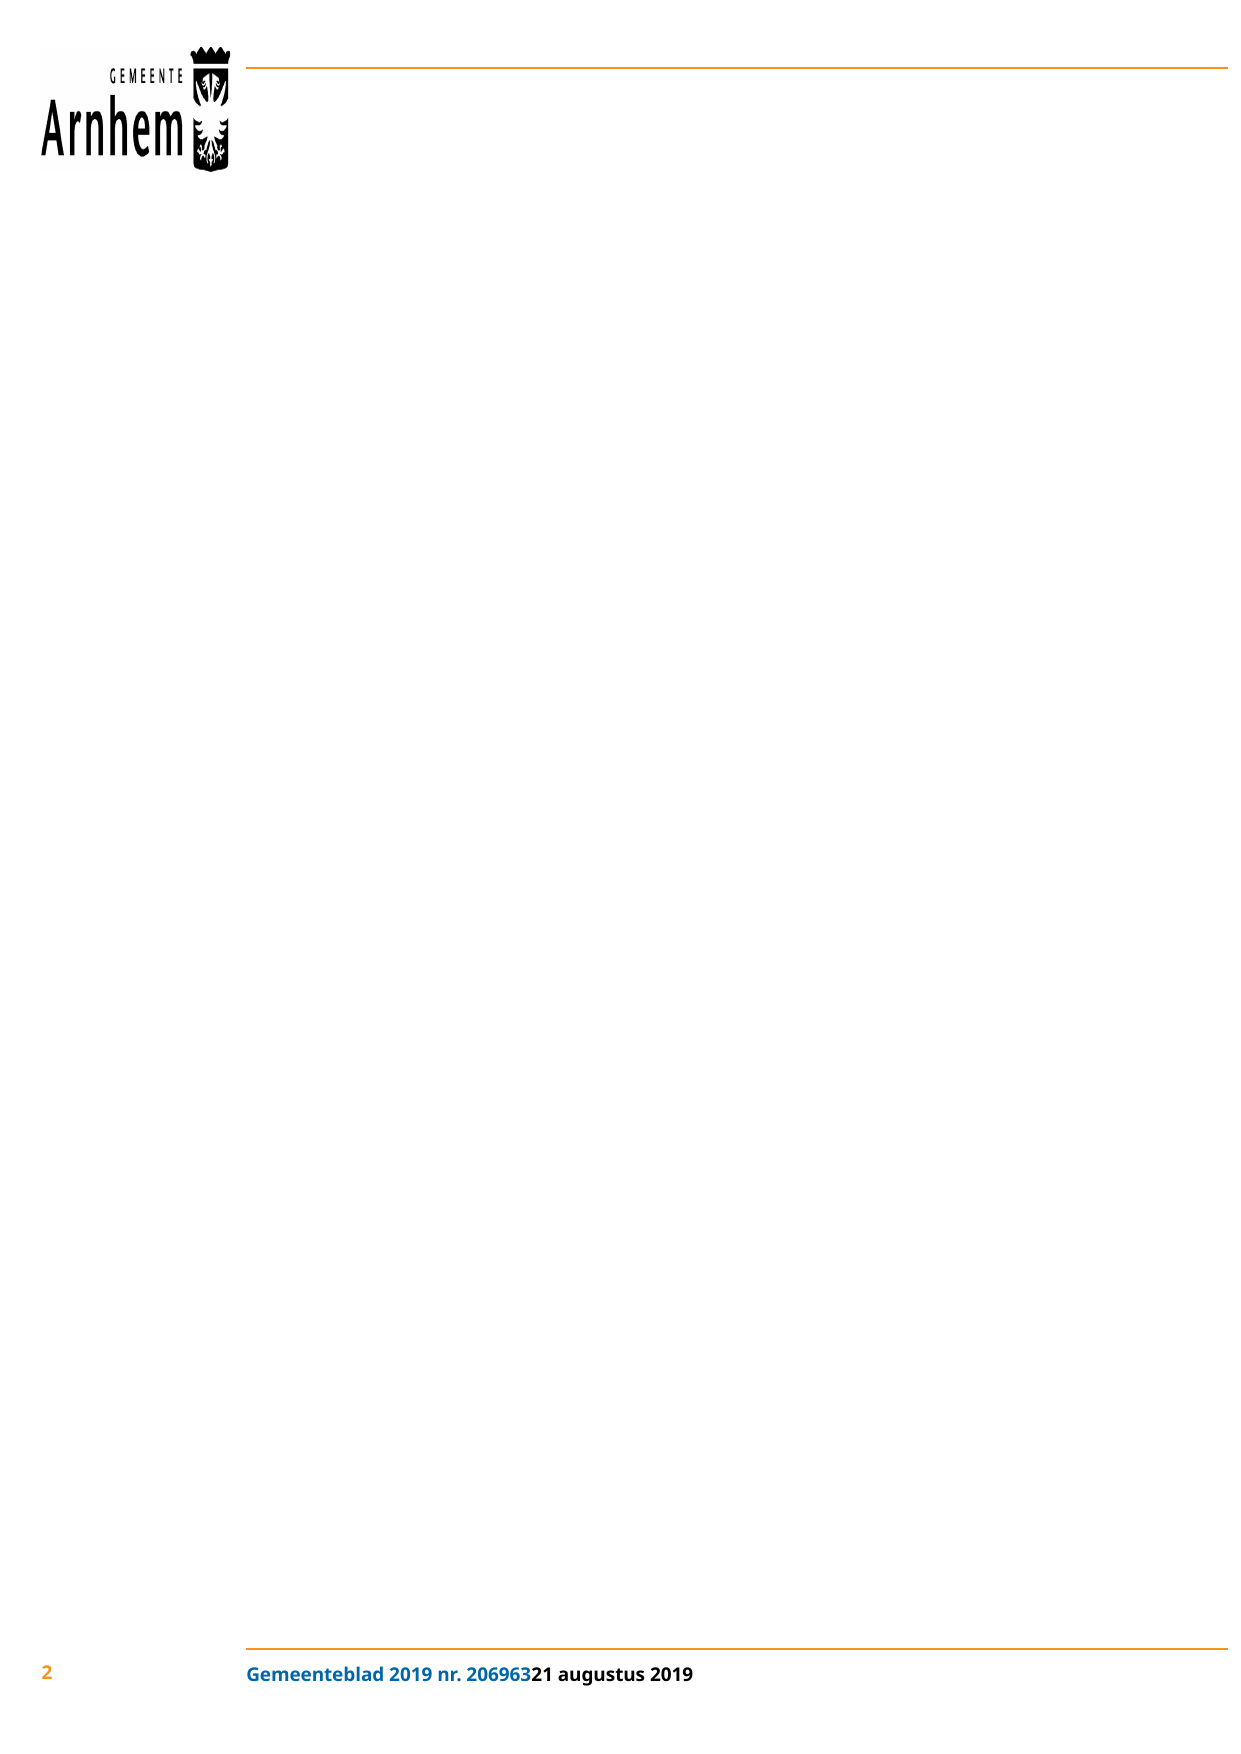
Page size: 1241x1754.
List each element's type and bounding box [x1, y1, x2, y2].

picture [41, 47, 231, 172]
